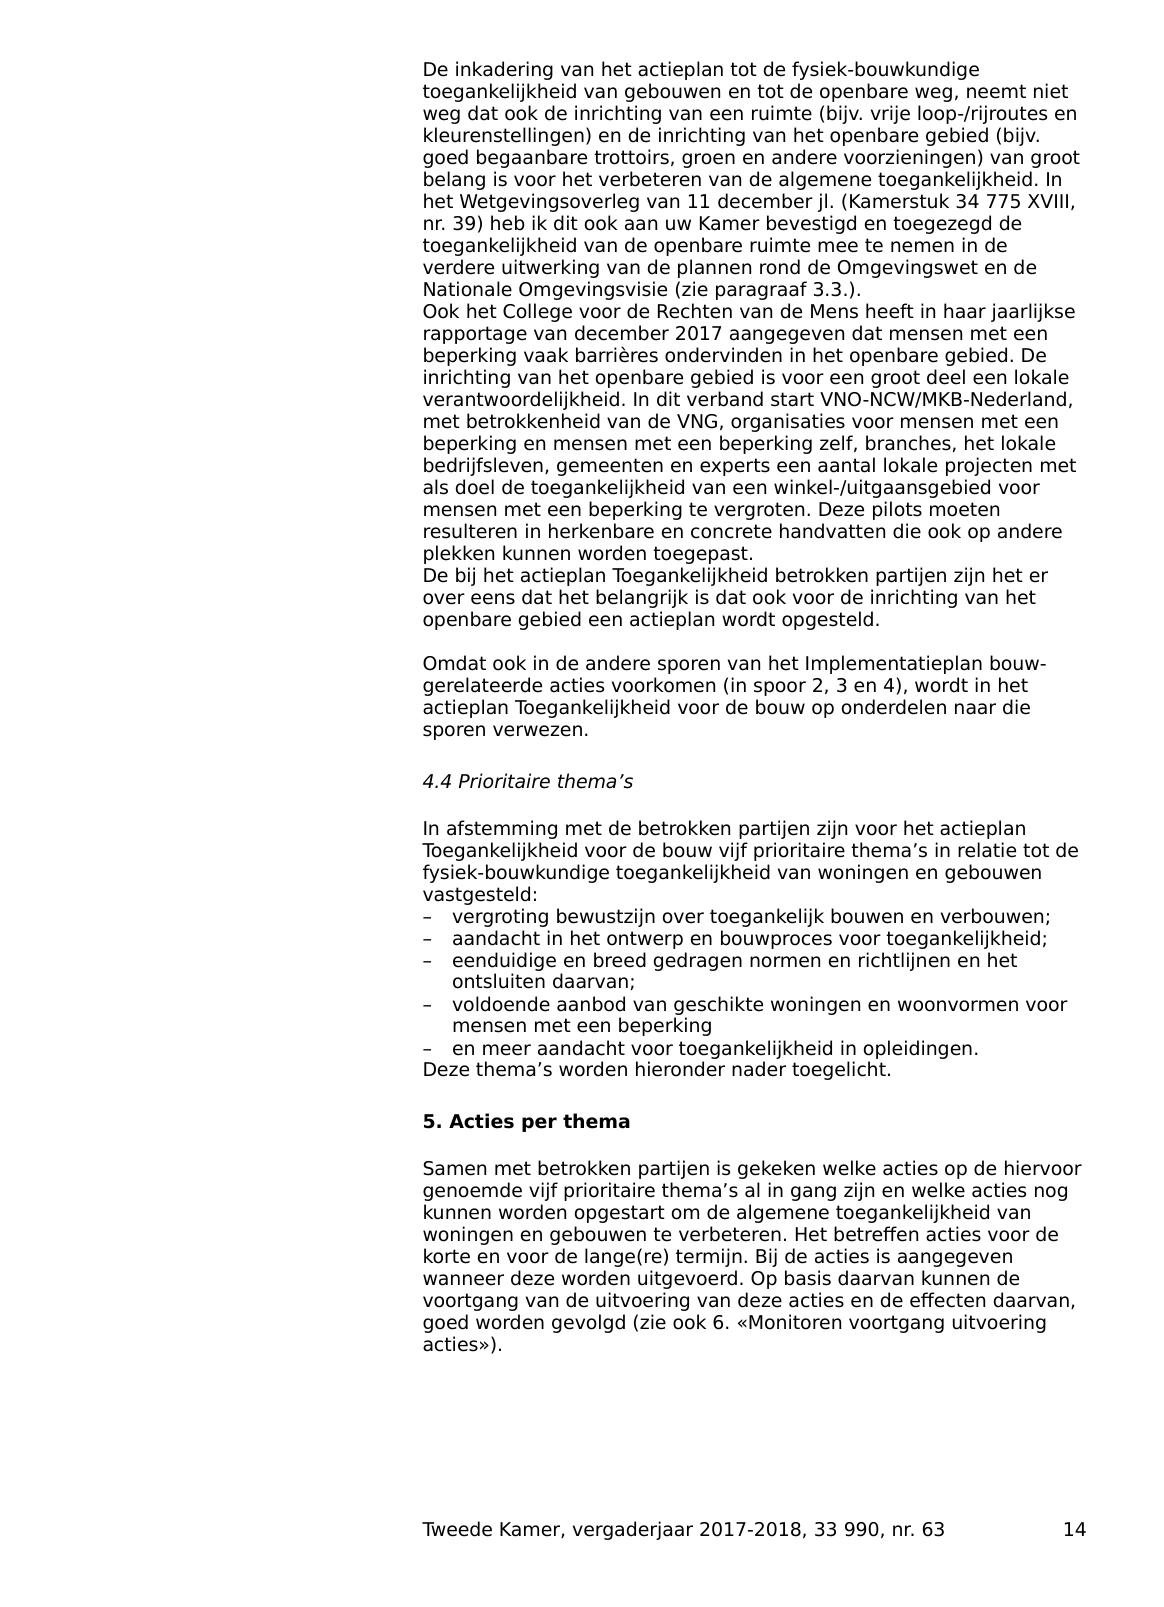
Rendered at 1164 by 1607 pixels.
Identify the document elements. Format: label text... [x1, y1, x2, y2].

text Omdat ook in de andere sporen van het Implementatieplan bouw-gerelateerde acties voorkomen (in spoor 2, 3 en 4), wordt in het actieplan Toegankelijkheid voor de bouw op onderdelen naar die sporen verwezen. [422, 653, 1087, 741]
text – eenduidige en breed gedragen normen en richtlijnen en het ontsluiten daarvan; [422, 949, 1087, 993]
text – en meer aandacht voor toegankelijkheid in opleidingen. [422, 1037, 1087, 1059]
text De inkadering van het actieplan tot de fysiek-bouwkundige toegankelijkheid van gebouwen en tot de openbare weg, neemt niet weg dat ook de inrichting van een ruimte (bijv. vrije loop-/rijroutes en kleurenstellingen) en de inrichting van het openbare gebied (bijv. goed begaanbare trottoirs, groen en andere voorzieningen) van groot belang is voor het verbeteren van de algemene toegankelijkheid. In het Wetgevingsoverleg van 11 december jl. (Kamerstuk 34 775 XVIII, nr. 39) heb ik dit ook aan uw Kamer bevestigd en toegezegd de toegankelijkheid van de openbare ruimte mee te nemen in de verdere uitwerking van de plannen rond de Omgevingswet en de Nationale Omgevingsvisie (zie paragraaf 3.3.). [422, 59, 1087, 301]
subtitle 4.4 Prioritaire thema’s [422, 771, 1087, 793]
text De bij het actieplan Toegankelijkheid betrokken partijen zijn het er over eens dat het belangrijk is dat ook voor de inrichting van het openbare gebied een actieplan wordt opgesteld. [422, 564, 1087, 631]
text Ook het College voor de Rechten van de Mens heeft in haar jaarlijkse rapportage van december 2017 aangegeven dat mensen met een beperking vaak barrières ondervinden in het openbare gebied. De inrichting van het openbare gebied is voor een groot deel een lokale verantwoordelijkheid. In dit verband start VNO-NCW/MKB-Nederland, met betrokkenheid van de VNG, organisaties voor mensen met een beperking en mensen met een beperking zelf, branches, het lokale bedrijfsleven, gemeenten en experts een aantal lokale projecten met als doel de toegankelijkheid van een winkel-/uitgaansgebied voor mensen met een beperking te vergroten. Deze pilots moeten resulteren in herkenbare en concrete handvatten die ook op andere plekken kunnen worden toegepast. [422, 301, 1087, 564]
text – voldoende aanbod van geschikte woningen en woonvormen voor mensen met een beperking [422, 993, 1087, 1037]
subtitle 5. Acties per thema [422, 1111, 1087, 1133]
text – aandacht in het ontwerp en bouwproces voor toegankelijkheid; [422, 927, 1087, 949]
text In afstemming met de betrokken partijen zijn voor het actieplan Toegankelijkheid voor de bouw vijf prioritaire thema’s in relatie tot de fysiek-bouwkundige toegankelijkheid van woningen en gebouwen vastgesteld: [422, 818, 1087, 906]
text Samen met betrokken partijen is gekeken welke acties op de hiervoor genoemde vijf prioritaire thema’s al in gang zijn en welke acties nog kunnen worden opgestart om de algemene toegankelijkheid van woningen en gebouwen te verbeteren. Het betreffen acties voor de korte en voor de lange(re) termijn. Bij de acties is aangegeven wanneer deze worden uitgevoerd. Op basis daarvan kunnen de voortgang van de uitvoering van deze acties en de effecten daarvan, goed worden gevolgd (zie ook 6. «Monitoren voortgang uitvoering acties»). [422, 1158, 1087, 1356]
text Deze thema’s worden hieronder nader toegelicht. [422, 1059, 1087, 1081]
text – vergroting bewustzijn over toegankelijk bouwen en verbouwen; [422, 906, 1087, 927]
